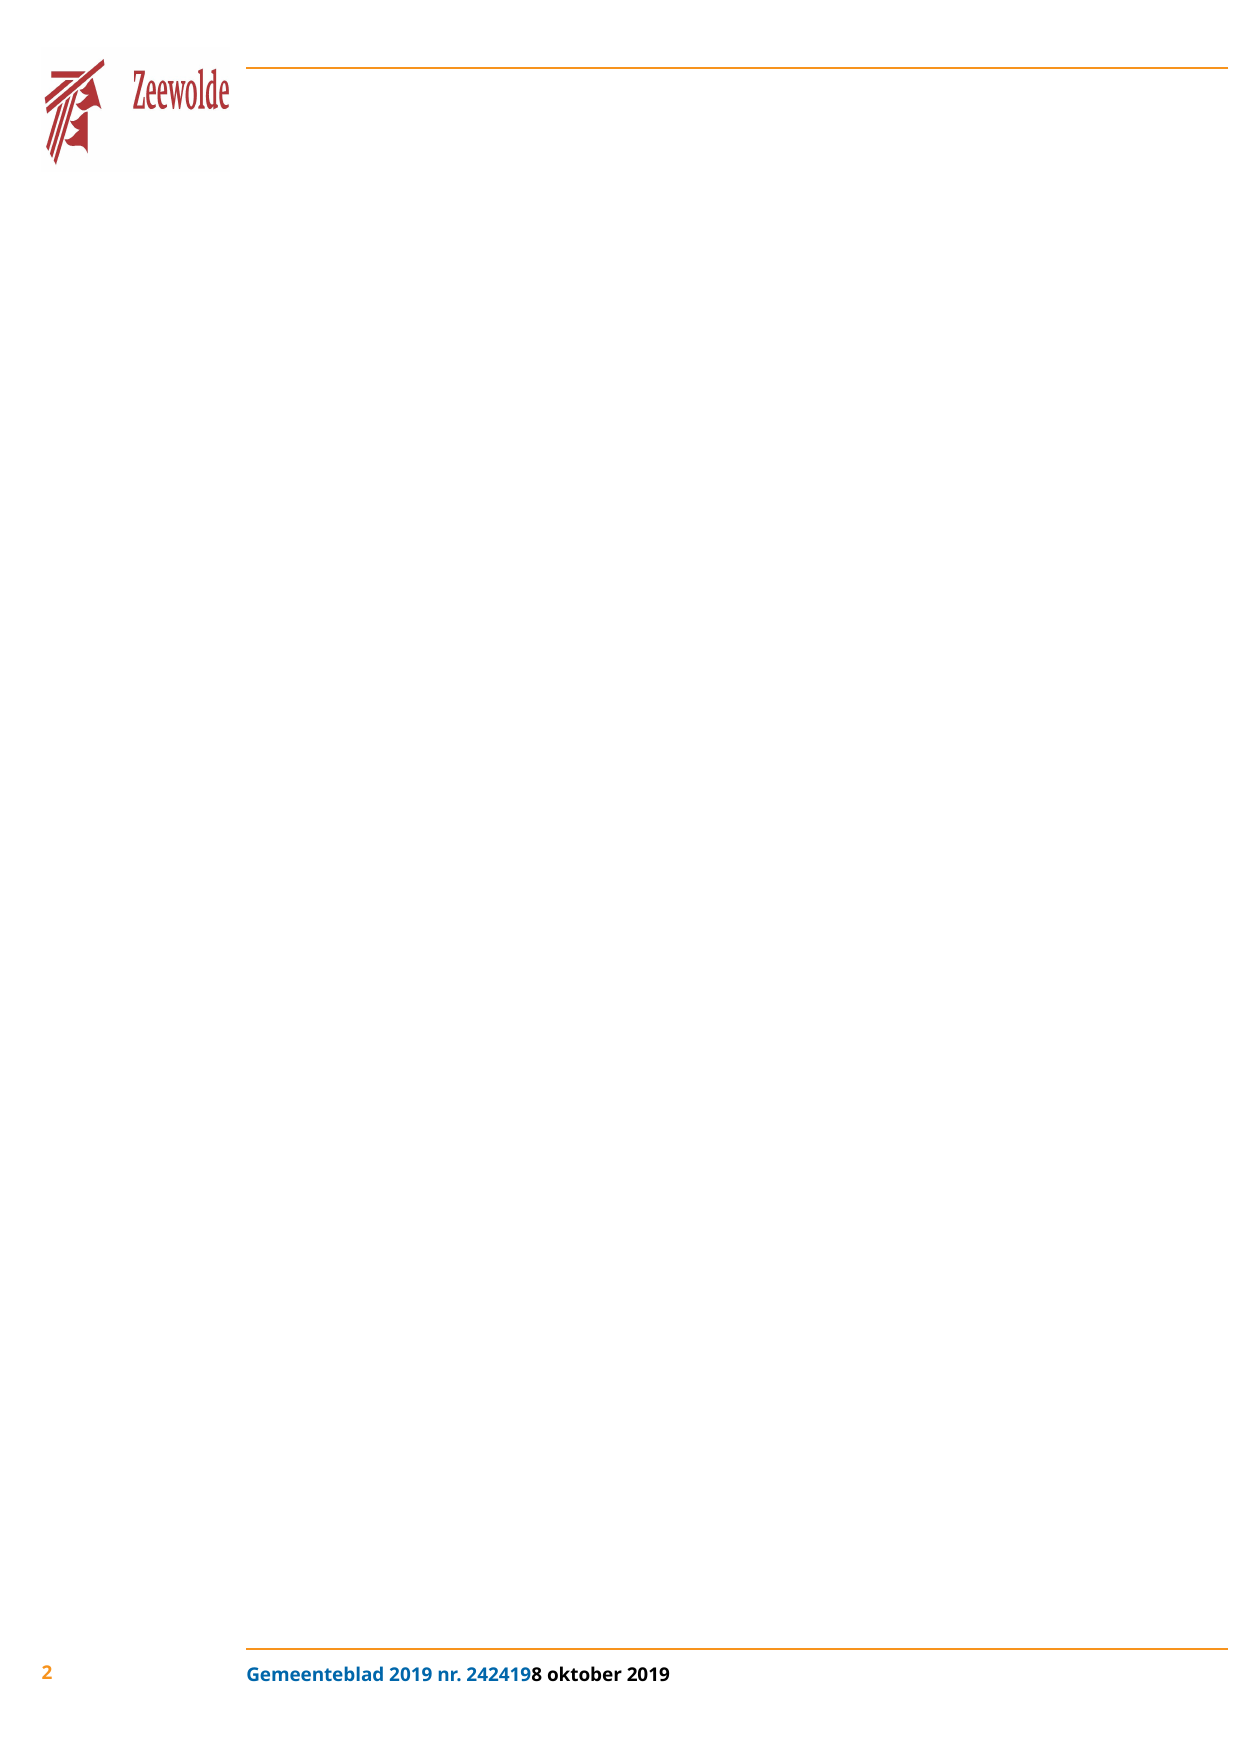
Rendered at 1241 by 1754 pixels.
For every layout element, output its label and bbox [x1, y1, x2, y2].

picture [41, 47, 231, 172]
